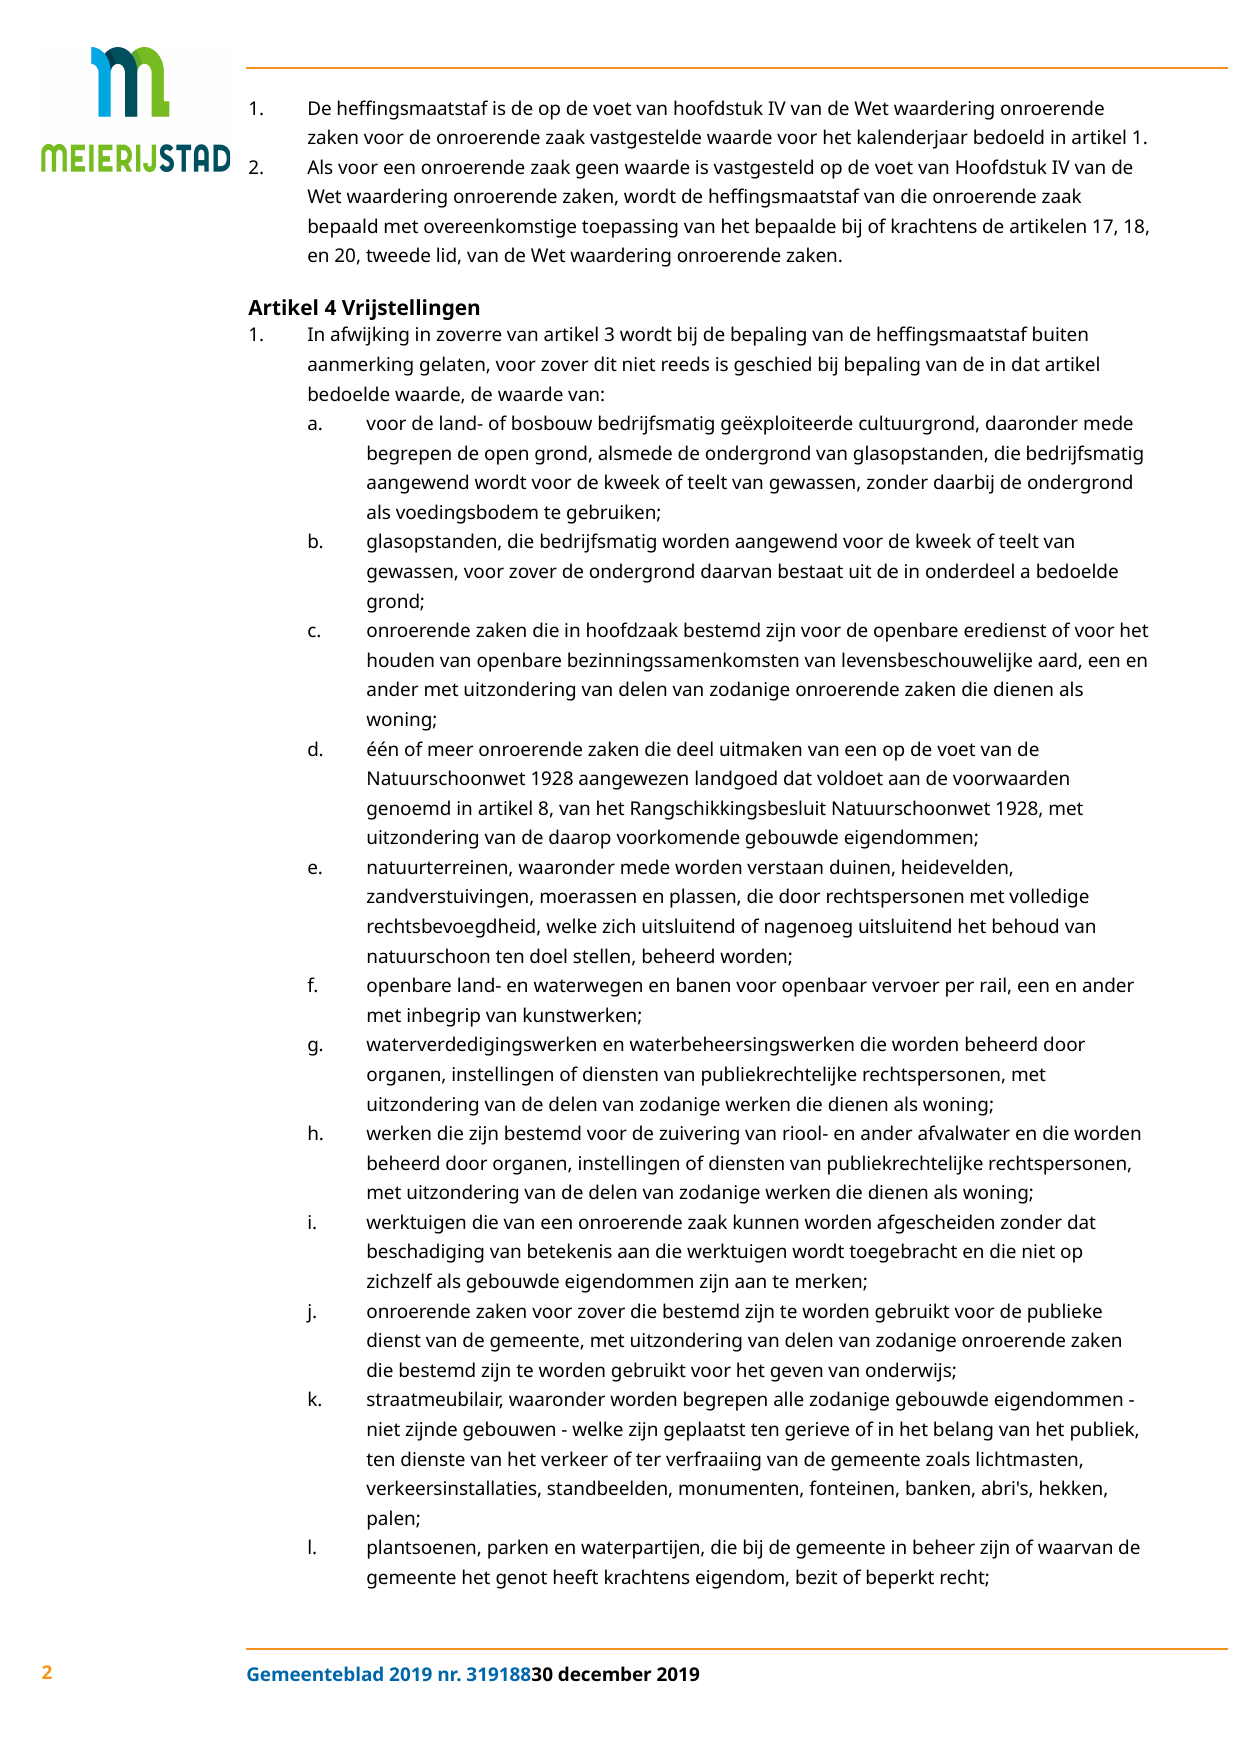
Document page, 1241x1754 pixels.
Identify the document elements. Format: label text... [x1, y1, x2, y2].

list onroerende zaken voor zover die bestemd zijn te worden gebruikt voor de publieke dienst van de gemeente, met uitzondering van delen van zodanige onroerende zaken die bestemd zijn te worden gebruikt voor het geven van onderwijs; [307, 1298, 1152, 1383]
list natuurterreinen, waaronder mede worden verstaan duinen, heidevelden, zandverstuivingen, moerassen en plassen, die door rechtspersonen met volledige rechtsbevoegdheid, welke zich uitsluitend of nagenoeg uitsluitend het behoud van natuurschoon ten doel stellen, beheerd worden; [307, 854, 1152, 968]
list één of meer onroerende zaken die deel uitmaken van een op de voet van de Natuurschoonwet 1928 aangewezen landgoed dat voldoet aan de voorwaarden genoemd in artikel 8, van het Rangschikkingsbesluit Natuurschoonwet 1928, met uitzondering van de daarop voorkomende gebouwde eigendommen; [307, 736, 1152, 850]
picture [41, 47, 231, 172]
list voor de land- of bosbouw bedrijfsmatig geëxploiteerde cultuurgrond, daaronder mede begrepen de open grond, alsmede de ondergrond van glasopstanden, die bedrijfsmatig aangewend wordt voor de kweek of teelt van gewassen, zonder daarbij de ondergrond als voedingsbodem te gebruiken; [307, 410, 1152, 525]
list werken die zijn bestemd voor de zuivering van riool- en ander afvalwater en die worden beheerd door organen, instellingen of diensten van publiekrechtelijke rechtspersonen, met uitzondering van de delen van zodanige werken die dienen als woning; [307, 1120, 1152, 1205]
list plantsoenen, parken en waterpartijen, die bij de gemeente in beheer zijn of waarvan de gemeente het genot heeft krachtens eigendom, bezit of beperkt recht; [307, 1534, 1152, 1590]
text Artikel 4 Vrijstellingen [248, 293, 1152, 322]
list onroerende zaken die in hoofdzaak bestemd zijn voor de openbare eredienst of voor het houden van openbare bezinningssamenkomsten van levensbeschouwelijke aard, een en ander met uitzondering van delen van zodanige onroerende zaken die dienen als woning; [307, 617, 1152, 732]
list straatmeubilair, waaronder worden begrepen alle zodanige gebouwde eigendommen - niet zijnde gebouwen - welke zijn geplaatst ten gerieve of in het belang van het publiek, ten dienste van het verkeer of ter verfraaiing van de gemeente zoals lichtmasten, verkeersinstallaties, standbeelden, monumenten, fonteinen, banken, abri's, hekken, palen; [307, 1387, 1152, 1531]
list werktuigen die van een onroerende zaak kunnen worden afgescheiden zonder dat beschadiging van betekenis aan die werktuigen wordt toegebracht en die niet op zichzelf als gebouwde eigendommen zijn aan te merken; [307, 1209, 1152, 1294]
list openbare land- en waterwegen en banen voor openbaar vervoer per rail, een en ander met inbegrip van kunstwerken; [307, 972, 1152, 1028]
list De heffingsmaatstaf is de op de voet van hoofdstuk IV van de Wet waardering onroerende zaken voor de onroerende zaak vastgestelde waarde voor het kalenderjaar bedoeld in artikel 1. [248, 95, 1152, 150]
list waterverdedigingswerken en waterbeheersingswerken die worden beheerd door organen, instellingen of diensten van publiekrechtelijke rechtspersonen, met uitzondering van de delen van zodanige werken die dienen als woning; [307, 1032, 1152, 1116]
list glasopstanden, die bedrijfsmatig worden aangewend voor de kweek of teelt van gewassen, voor zover de ondergrond daarvan bestaat uit de in onderdeel a bedoelde grond; [307, 529, 1152, 613]
list Als voor een onroerende zaak geen waarde is vastgesteld op de voet van Hoofdstuk IV van de Wet waardering onroerende zaken, wordt de heffingsmaatstaf van die onroerende zaak bepaald met overeenkomstige toepassing van het bepaalde bij of krachtens de artikelen 17, 18, en 20, tweede lid, van de Wet waardering onroerende zaken. [248, 154, 1152, 268]
list In afwijking in zoverre van artikel 3 wordt bij de bepaling van de heffingsmaatstaf buiten aanmerking gelaten, voor zover dit niet reeds is geschied bij bepaling van de in dat artikel bedoelde waarde, de waarde van: [248, 322, 1152, 406]
